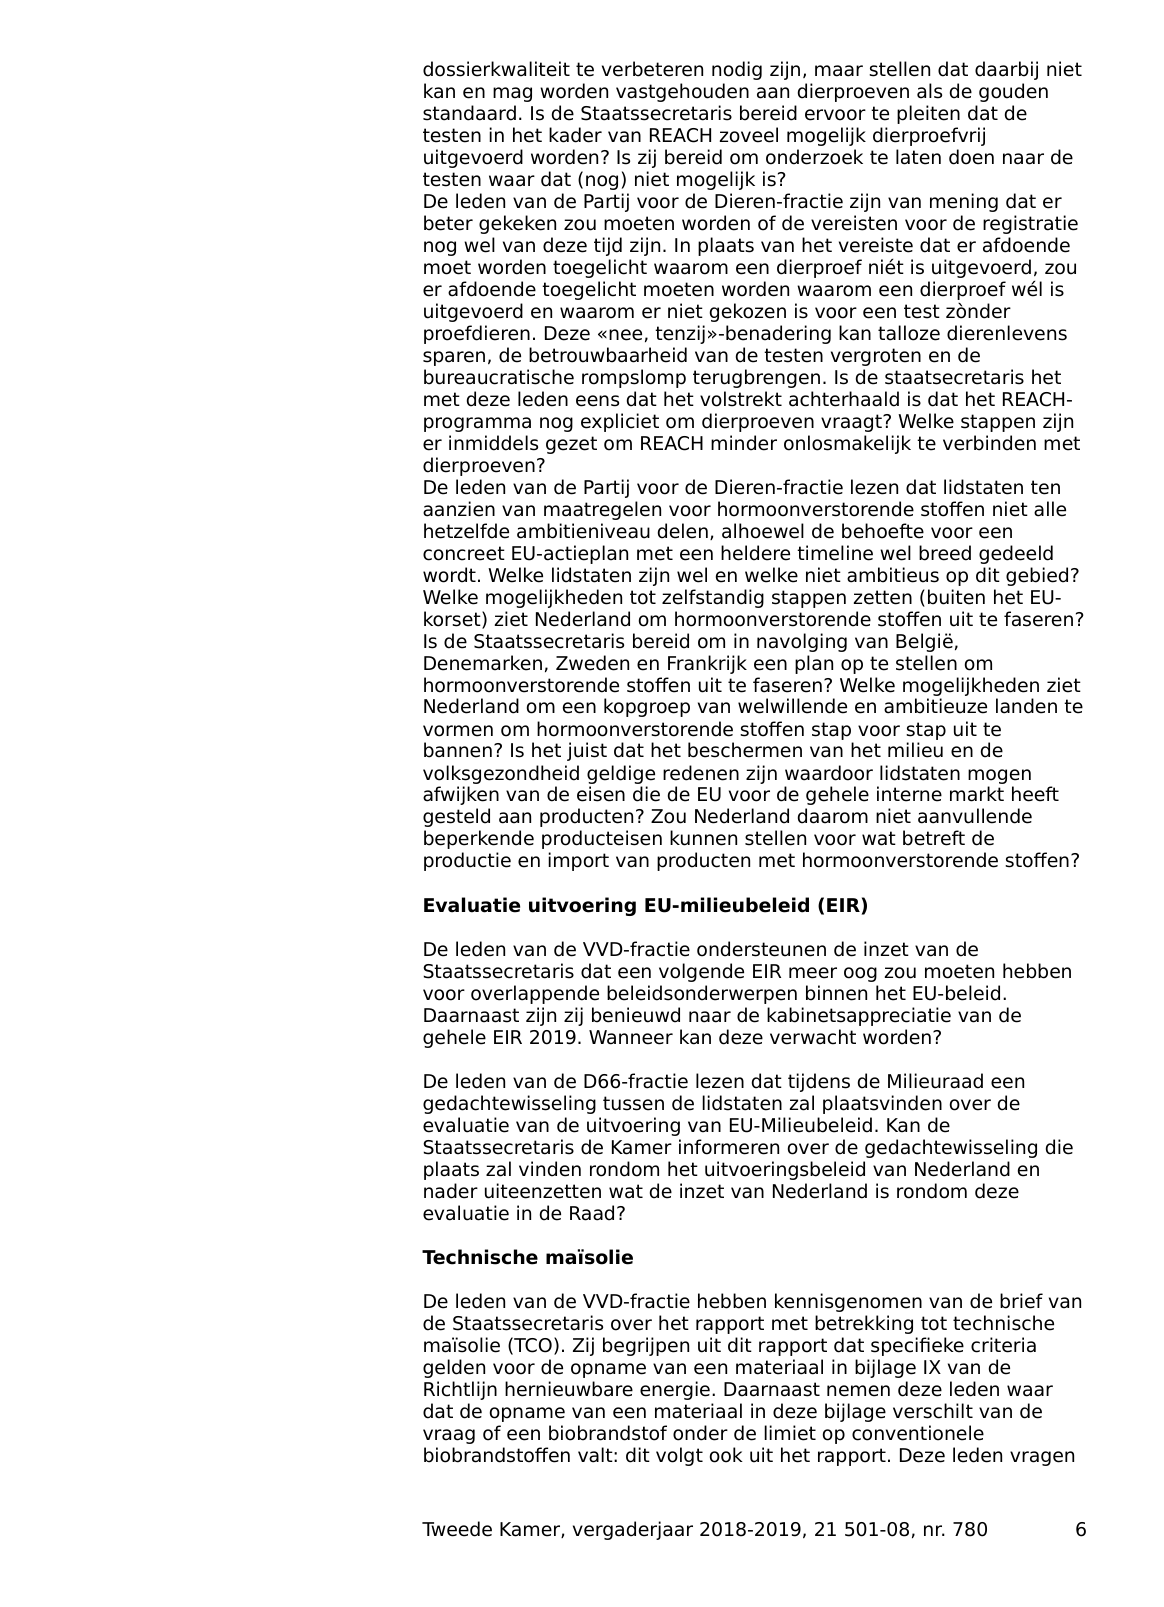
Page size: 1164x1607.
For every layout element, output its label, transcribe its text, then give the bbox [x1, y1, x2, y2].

subtitle Evaluatie uitvoering EU-milieubeleid (EIR) [422, 894, 1087, 916]
text De leden van de Partij voor de Dieren-fractie zijn van mening dat er beter gekeken zou moeten worden of de vereisten voor de registratie nog wel van deze tijd zijn. In plaats van het vereiste dat er afdoende moet worden toegelicht waarom een dierproef niét is uitgevoerd, zou er afdoende toegelicht moeten worden waarom een dierproef wél is uitgevoerd en waarom er niet gekozen is voor een test zònder proefdieren. Deze «nee, tenzij»-benadering kan talloze dierenlevens sparen, de betrouwbaarheid van de testen vergroten en de bureaucratische rompslomp terugbrengen. Is de staatsecretaris het met deze leden eens dat het volstrekt achterhaald is dat het REACH-programma nog expliciet om dierproeven vraagt? Welke stappen zijn er inmiddels gezet om REACH minder onlosmakelijk te verbinden met dierproeven? [422, 191, 1087, 477]
text De leden van de Partij voor de Dieren-fractie lezen dat lidstaten ten aanzien van maatregelen voor hormoonverstorende stoffen niet alle hetzelfde ambitieniveau delen, alhoewel de behoefte voor een concreet EU-actieplan met een heldere timeline wel breed gedeeld wordt. Welke lidstaten zijn wel en welke niet ambitieus op dit gebied? Welke mogelijkheden tot zelfstandig stappen zetten (buiten het EU-korset) ziet Nederland om hormoonverstorende stoffen uit te faseren? Is de Staatssecretaris bereid om in navolging van België, Denemarken, Zweden en Frankrijk een plan op te stellen om hormoonverstorende stoffen uit te faseren? Welke mogelijkheden ziet Nederland om een kopgroep van welwillende en ambitieuze landen te vormen om hormoonverstorende stoffen stap voor stap uit te bannen? Is het juist dat het beschermen van het milieu en de volksgezondheid geldige redenen zijn waardoor lidstaten mogen afwijken van de eisen die de EU voor de gehele interne markt heeft gesteld aan producten? Zou Nederland daarom niet aanvullende beperkende producteisen kunnen stellen voor wat betreft de productie en import van producten met hormoonverstorende stoffen? [422, 477, 1087, 872]
text De leden van de VVD-fractie hebben kennisgenomen van de brief van de Staatssecretaris over het rapport met betrekking tot technische maïsolie (TCO). Zij begrijpen uit dit rapport dat specifieke criteria gelden voor de opname van een materiaal in bijlage IX van de Richtlijn hernieuwbare energie. Daarnaast nemen deze leden waar dat de opname van een materiaal in deze bijlage verschilt van de vraag of een biobrandstof onder de limiet op conventionele biobrandstoffen valt: dit volgt ook uit het rapport. Deze leden vragen [422, 1291, 1087, 1467]
text De leden van de VVD-fractie ondersteunen de inzet van de Staatssecretaris dat een volgende EIR meer oog zou moeten hebben voor overlappende beleidsonderwerpen binnen het EU-beleid. Daarnaast zijn zij benieuwd naar de kabinetsappreciatie van de gehele EIR 2019. Wanneer kan deze verwacht worden? [422, 939, 1087, 1048]
subtitle Technische maïsolie [422, 1247, 1087, 1269]
text dossierkwaliteit te verbeteren nodig zijn, maar stellen dat daarbij niet kan en mag worden vastgehouden aan dierproeven als de gouden standaard. Is de Staatssecretaris bereid ervoor te pleiten dat de testen in het kader van REACH zoveel mogelijk dierproefvrij uitgevoerd worden? Is zij bereid om onderzoek te laten doen naar de testen waar dat (nog) niet mogelijk is? [422, 59, 1087, 191]
text De leden van de D66-fractie lezen dat tijdens de Milieuraad een gedachtewisseling tussen de lidstaten zal plaatsvinden over de evaluatie van de uitvoering van EU-Milieubeleid. Kan de Staatssecretaris de Kamer informeren over de gedachtewisseling die plaats zal vinden rondom het uitvoeringsbeleid van Nederland en nader uiteenzetten wat de inzet van Nederland is rondom deze evaluatie in de Raad? [422, 1071, 1087, 1224]
